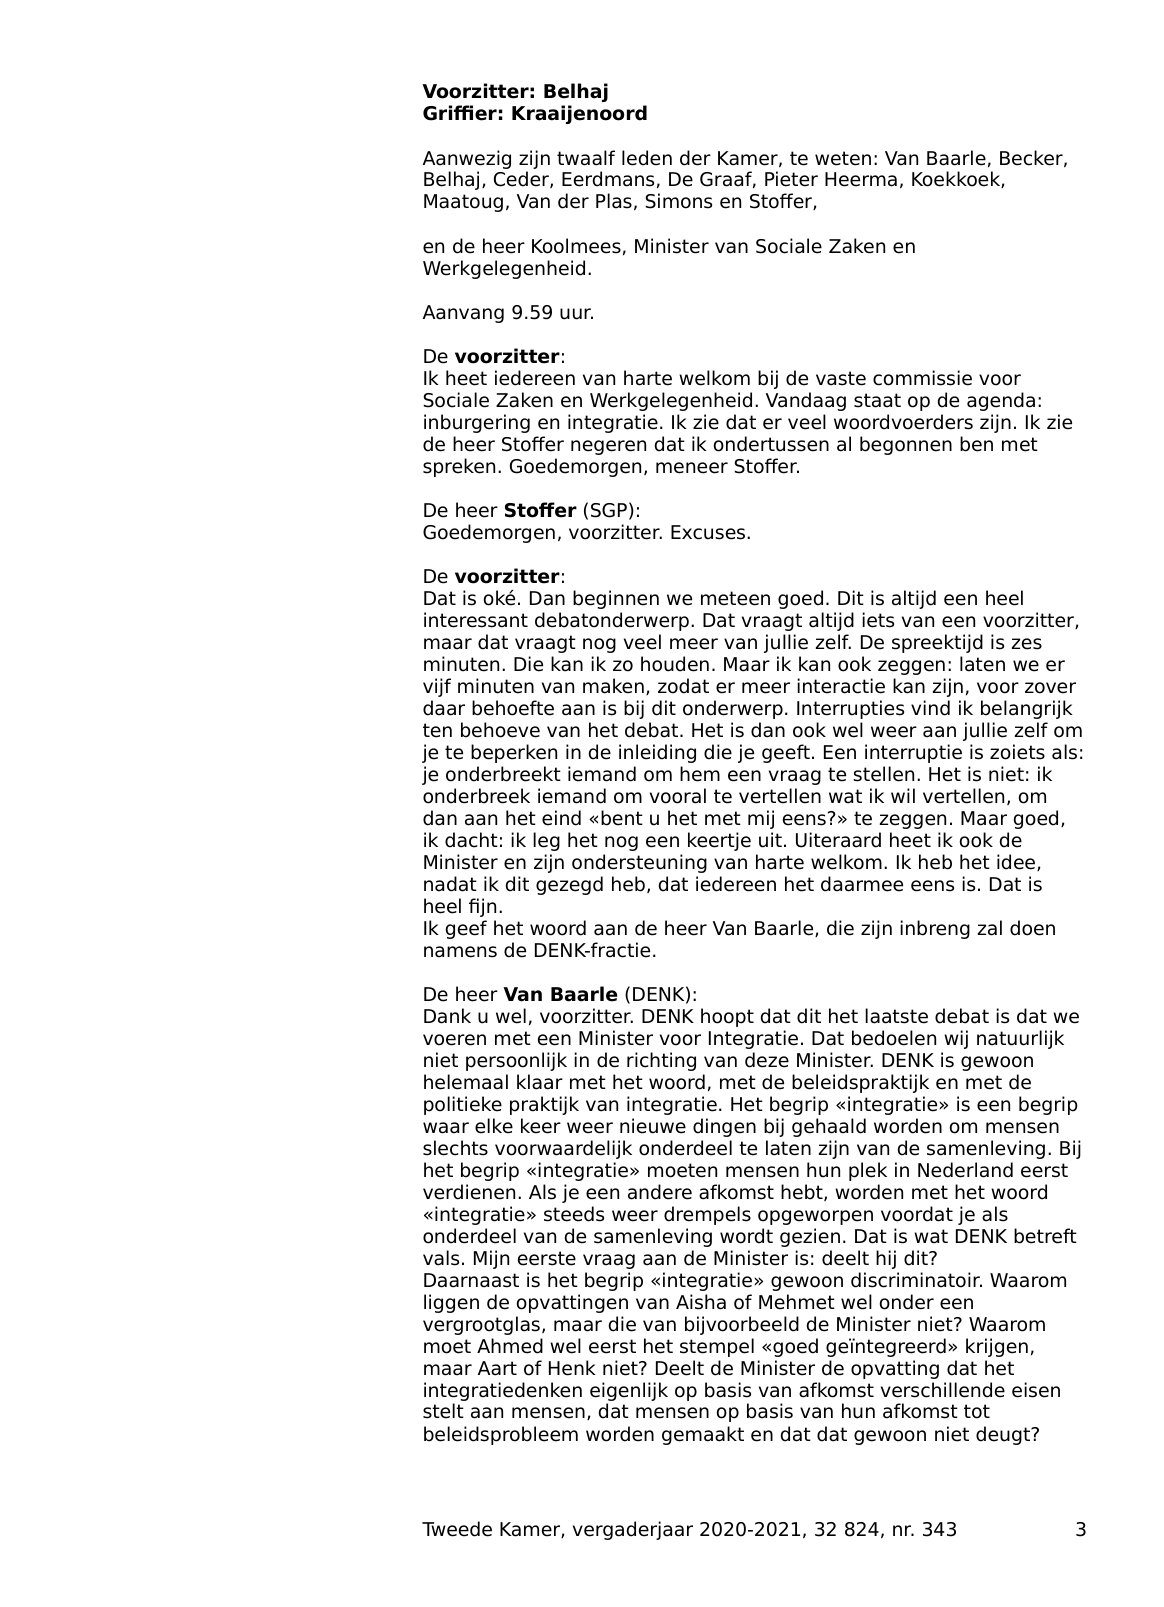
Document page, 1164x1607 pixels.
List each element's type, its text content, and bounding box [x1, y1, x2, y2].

text Ik heet iedereen van harte welkom bij de vaste commissie voor Sociale Zaken en Werkgelegenheid. Vandaag staat op de agenda: inburgering en integratie. Ik zie dat er veel woordvoerders zijn. Ik zie de heer Stoffer negeren dat ik ondertussen al begonnen ben met spreken. Goedemorgen, meneer Stoffer. [422, 368, 1087, 478]
text Goedemorgen, voorzitter. Excuses. [422, 522, 1087, 544]
text De heer Van Baarle (DENK): [422, 984, 1087, 1006]
text Voorzitter: Belhaj [422, 81, 1087, 103]
text Dat is oké. Dan beginnen we meteen goed. Dit is altijd een heel interessant debatonderwerp. Dat vraagt altijd iets van een voorzitter, maar dat vraagt nog veel meer van jullie zelf. De spreektijd is zes minuten. Die kan ik zo houden. Maar ik kan ook zeggen: laten we er vijf minuten van maken, zodat er meer interactie kan zijn, voor zover daar behoefte aan is bij dit onderwerp. Interrupties vind ik belangrijk ten behoeve van het debat. Het is dan ook wel weer aan jullie zelf om je te beperken in de inleiding die je geeft. Een interruptie is zoiets als: je onderbreekt iemand om hem een vraag te stellen. Het is niet: ik onderbreek iemand om vooral te vertellen wat ik wil vertellen, om dan aan het eind «bent u het met mij eens?» te zeggen. Maar goed, ik dacht: ik leg het nog een keertje uit. Uiteraard heet ik ook de Minister en zijn ondersteuning van harte welkom. Ik heb het idee, nadat ik dit gezegd heb, dat iedereen het daarmee eens is. Dat is heel fijn. [422, 588, 1087, 918]
text Aanwezig zijn twaalf leden der Kamer, te weten: Van Baarle, Becker, Belhaj, Ceder, Eerdmans, De Graaf, Pieter Heerma, Koekkoek, Maatoug, Van der Plas, Simons en Stoffer, [422, 147, 1087, 213]
text De voorzitter: [422, 346, 1087, 368]
text De heer Stoffer (SGP): [422, 500, 1087, 522]
text en de heer Koolmees, Minister van Sociale Zaken en Werkgelegenheid. [422, 236, 1087, 279]
text Aanvang 9.59 uur. [422, 302, 1087, 324]
text Daarnaast is het begrip «integratie» gewoon discriminatoir. Waarom liggen de opvattingen van Aisha of Mehmet wel onder een vergrootglas, maar die van bijvoorbeeld de Minister niet? Waarom moet Ahmed wel eerst het stempel «goed geïntegreerd» krijgen, maar Aart of Henk niet? Deelt de Minister de opvatting dat het integratiedenken eigenlijk op basis van afkomst verschillende eisen stelt aan mensen, dat mensen op basis van hun afkomst tot beleidsprobleem worden gemaakt en dat dat gewoon niet deugt? [422, 1269, 1087, 1445]
text Ik geef het woord aan de heer Van Baarle, die zijn inbreng zal doen namens de DENK-fractie. [422, 918, 1087, 962]
text Griffier: Kraaijenoord [422, 103, 1087, 125]
text De voorzitter: [422, 566, 1087, 588]
text Dank u wel, voorzitter. DENK hoopt dat dit het laatste debat is dat we voeren met een Minister voor Integratie. Dat bedoelen wij natuurlijk niet persoonlijk in de richting van deze Minister. DENK is gewoon helemaal klaar met het woord, met de beleidspraktijk en met de politieke praktijk van integratie. Het begrip «integratie» is een begrip waar elke keer weer nieuwe dingen bij gehaald worden om mensen slechts voorwaardelijk onderdeel te laten zijn van de samenleving. Bij het begrip «integratie» moeten mensen hun plek in Nederland eerst verdienen. Als je een andere afkomst hebt, worden met het woord «integratie» steeds weer drempels opgeworpen voordat je als onderdeel van de samenleving wordt gezien. Dat is wat DENK betreft vals. Mijn eerste vraag aan de Minister is: deelt hij dit? [422, 1006, 1087, 1269]
